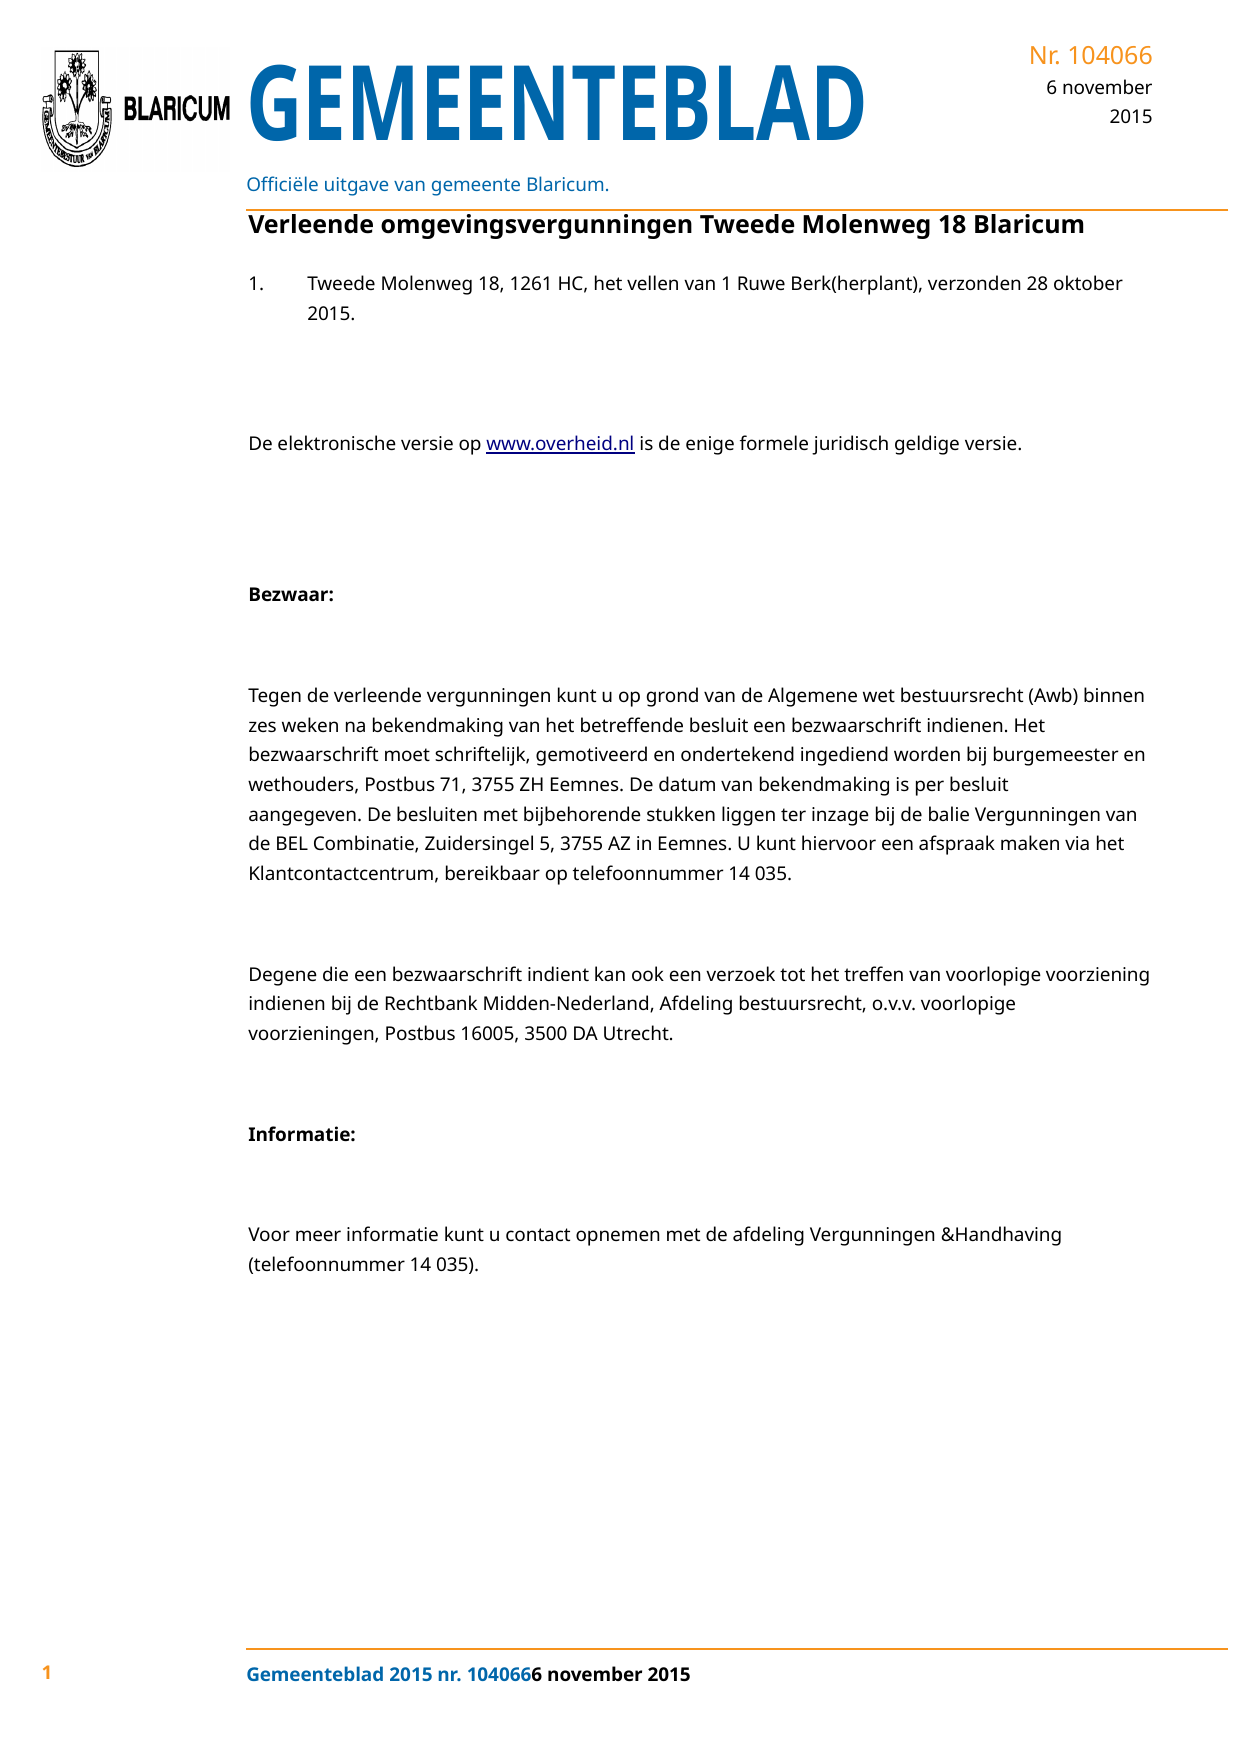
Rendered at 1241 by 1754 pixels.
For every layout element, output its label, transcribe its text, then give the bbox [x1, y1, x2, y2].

text De elektronische versie op www.overheid.nl is de enige formele juridisch geldige versie. [248, 430, 1152, 456]
picture [41, 47, 231, 172]
text Bezwaar: [248, 582, 1152, 607]
text Tegen de verleende vergunningen kunt u op grond van de Algemene wet bestuursrecht (Awb) binnen zes weken na bekendmaking van het betreffende besluit een bezwaarschrift indienen. Het bezwaarschrift moet schriftelijk, gemotiveerd en ondertekend ingediend worden bij burgemeester en wethouders, Postbus 71, 3755 ZH Eemnes. De datum van bekendmaking is per besluit aangegeven. De besluiten met bijbehorende stukken liggen ter inzage bij de balie Vergunningen van de BEL Combinatie, Zuidersingel 5, 3755 AZ in Eemnes. U kunt hiervoor een afspraak maken via het Klantcontactcentrum, bereikbaar op telefoonnummer 14 035. [248, 682, 1152, 886]
text Voor meer informatie kunt u contact opnemen met de afdeling Vergunningen &Handhaving (telefoonnummer 14 035). [248, 1222, 1152, 1277]
list Tweede Molenweg 18, 1261 HC, het vellen van 1 Ruwe Berk(herplant), verzonden 28 oktober 2015. [248, 270, 1152, 326]
text Degene die een bezwaarschrift indient kan ook een verzoek tot het treffen van voorlopige voorziening indienen bij de Rechtbank Midden-Nederland, Afdeling bestuursrecht, o.v.v. voorlopige voorzieningen, Postbus 16005, 3500 DA Utrecht. [248, 961, 1152, 1046]
text Verleende omgevingsvergunningen Tweede Molenweg 18 Blaricum [248, 211, 1152, 241]
text Informatie: [248, 1121, 1152, 1146]
